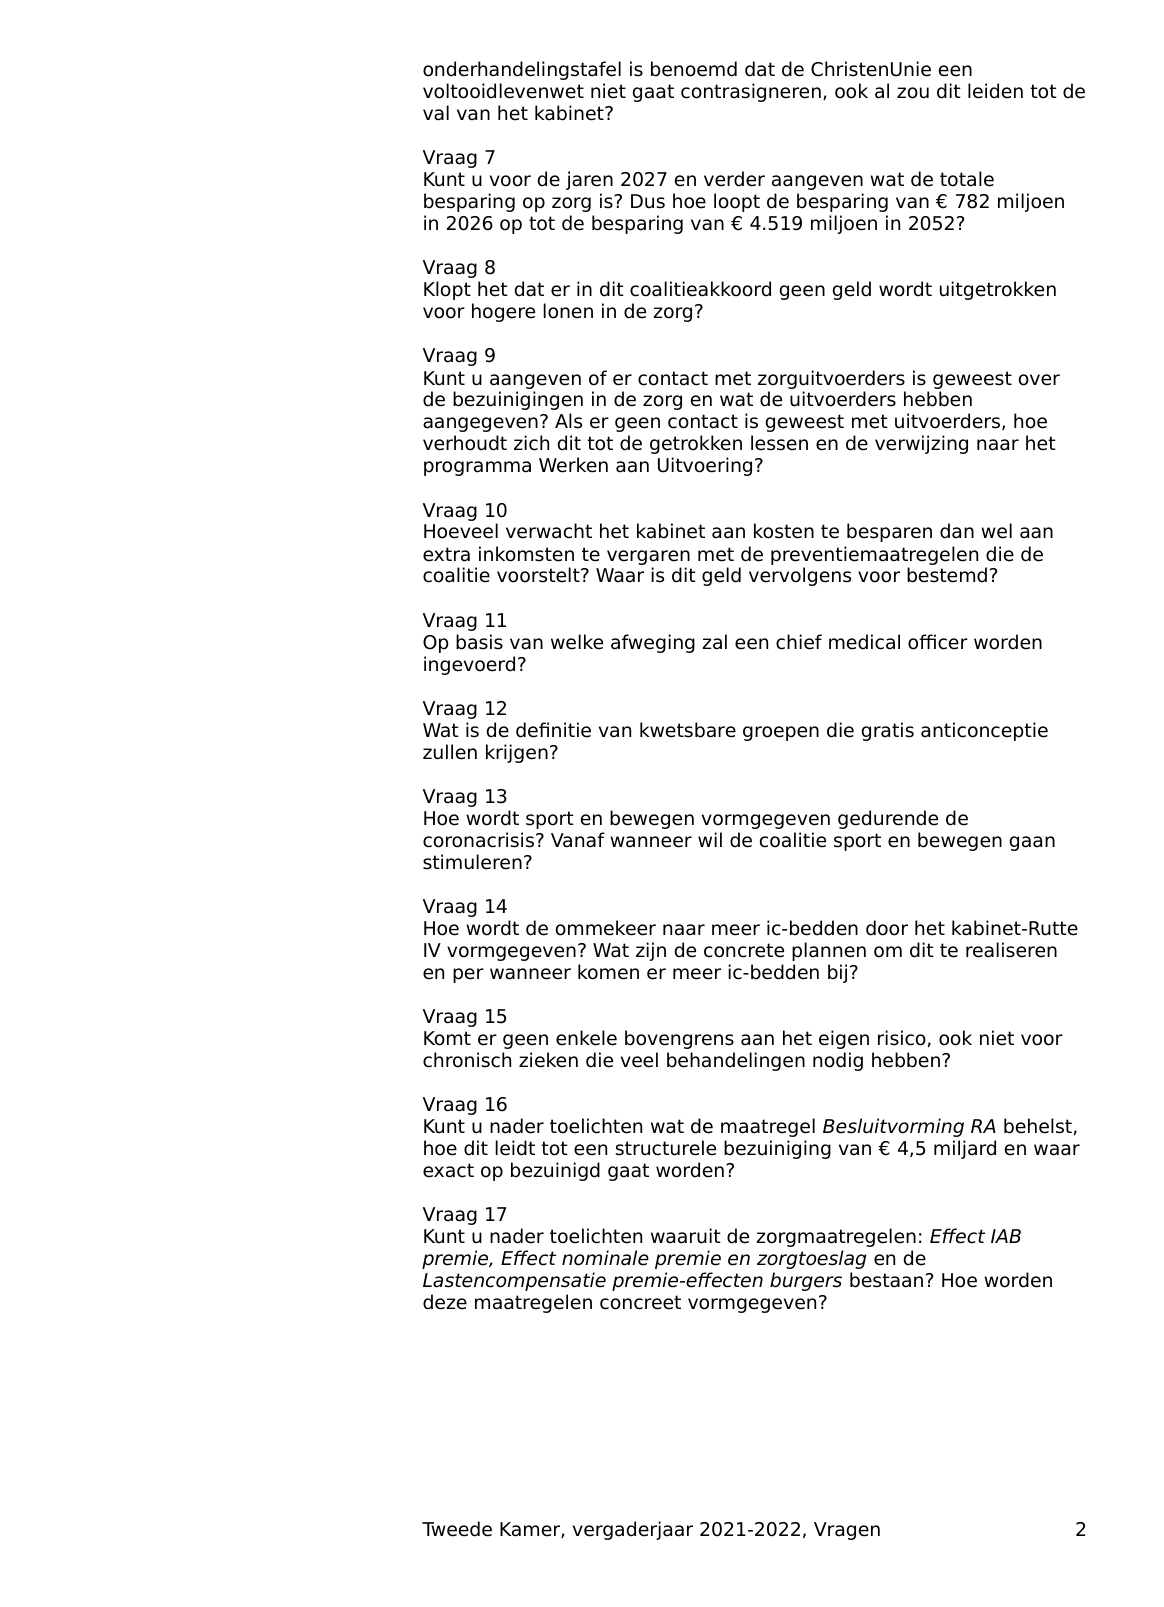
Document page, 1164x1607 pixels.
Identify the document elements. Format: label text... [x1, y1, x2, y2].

text Vraag 10 [422, 499, 1087, 521]
text Kunt u nader toelichten wat de maatregel Besluitvorming RA behelst, hoe dit leidt tot een structurele bezuiniging van € 4,5 miljard en waar exact op bezuinigd gaat worden? [422, 1116, 1087, 1182]
text Vraag 15 [422, 1006, 1087, 1028]
text Vraag 9 [422, 345, 1087, 367]
text Hoeveel verwacht het kabinet aan kosten te besparen dan wel aan extra inkomsten te vergaren met de preventiemaatregelen die de coalitie voorstelt? Waar is dit geld vervolgens voor bestemd? [422, 521, 1087, 587]
text Klopt het dat er in dit coalitieakkoord geen geld wordt uitgetrokken voor hogere lonen in de zorg? [422, 279, 1087, 323]
text Hoe wordt de ommekeer naar meer ic-bedden door het kabinet-Rutte IV vormgegeven? Wat zijn de concrete plannen om dit te realiseren en per wanneer komen er meer ic-bedden bij? [422, 918, 1087, 984]
text Kunt u aangeven of er contact met zorguitvoerders is geweest over de bezuinigingen in de zorg en wat de uitvoerders hebben aangegeven? Als er geen contact is geweest met uitvoerders, hoe verhoudt zich dit tot de getrokken lessen en de verwijzing naar het programma Werken aan Uitvoering? [422, 367, 1087, 477]
text onderhandelingstafel is benoemd dat de ChristenUnie een voltooidlevenwet niet gaat contrasigneren, ook al zou dit leiden tot de val van het kabinet? [422, 59, 1087, 125]
text Vraag 13 [422, 786, 1087, 808]
text Kunt u voor de jaren 2027 en verder aangeven wat de totale besparing op zorg is? Dus hoe loopt de besparing van € 782 miljoen in 2026 op tot de besparing van € 4.519 miljoen in 2052? [422, 169, 1087, 235]
text Op basis van welke afweging zal een chief medical officer worden ingevoerd? [422, 632, 1087, 676]
text Hoe wordt sport en bewegen vormgegeven gedurende de coronacrisis? Vanaf wanneer wil de coalitie sport en bewegen gaan stimuleren? [422, 808, 1087, 874]
text Vraag 7 [422, 147, 1087, 169]
text Kunt u nader toelichten waaruit de zorgmaatregelen: Effect IAB premie, Effect nominale premie en zorgtoeslag en de Lastencompensatie premie-effecten burgers bestaan? Hoe worden deze maatregelen concreet vormgegeven? [422, 1226, 1087, 1314]
text Vraag 11 [422, 609, 1087, 632]
text Komt er geen enkele bovengrens aan het eigen risico, ook niet voor chronisch zieken die veel behandelingen nodig hebben? [422, 1028, 1087, 1072]
text Vraag 8 [422, 257, 1087, 279]
text Vraag 14 [422, 896, 1087, 918]
text Vraag 16 [422, 1094, 1087, 1116]
text Vraag 12 [422, 698, 1087, 720]
text Vraag 17 [422, 1204, 1087, 1226]
text Wat is de definitie van kwetsbare groepen die gratis anticonceptie zullen krijgen? [422, 720, 1087, 764]
